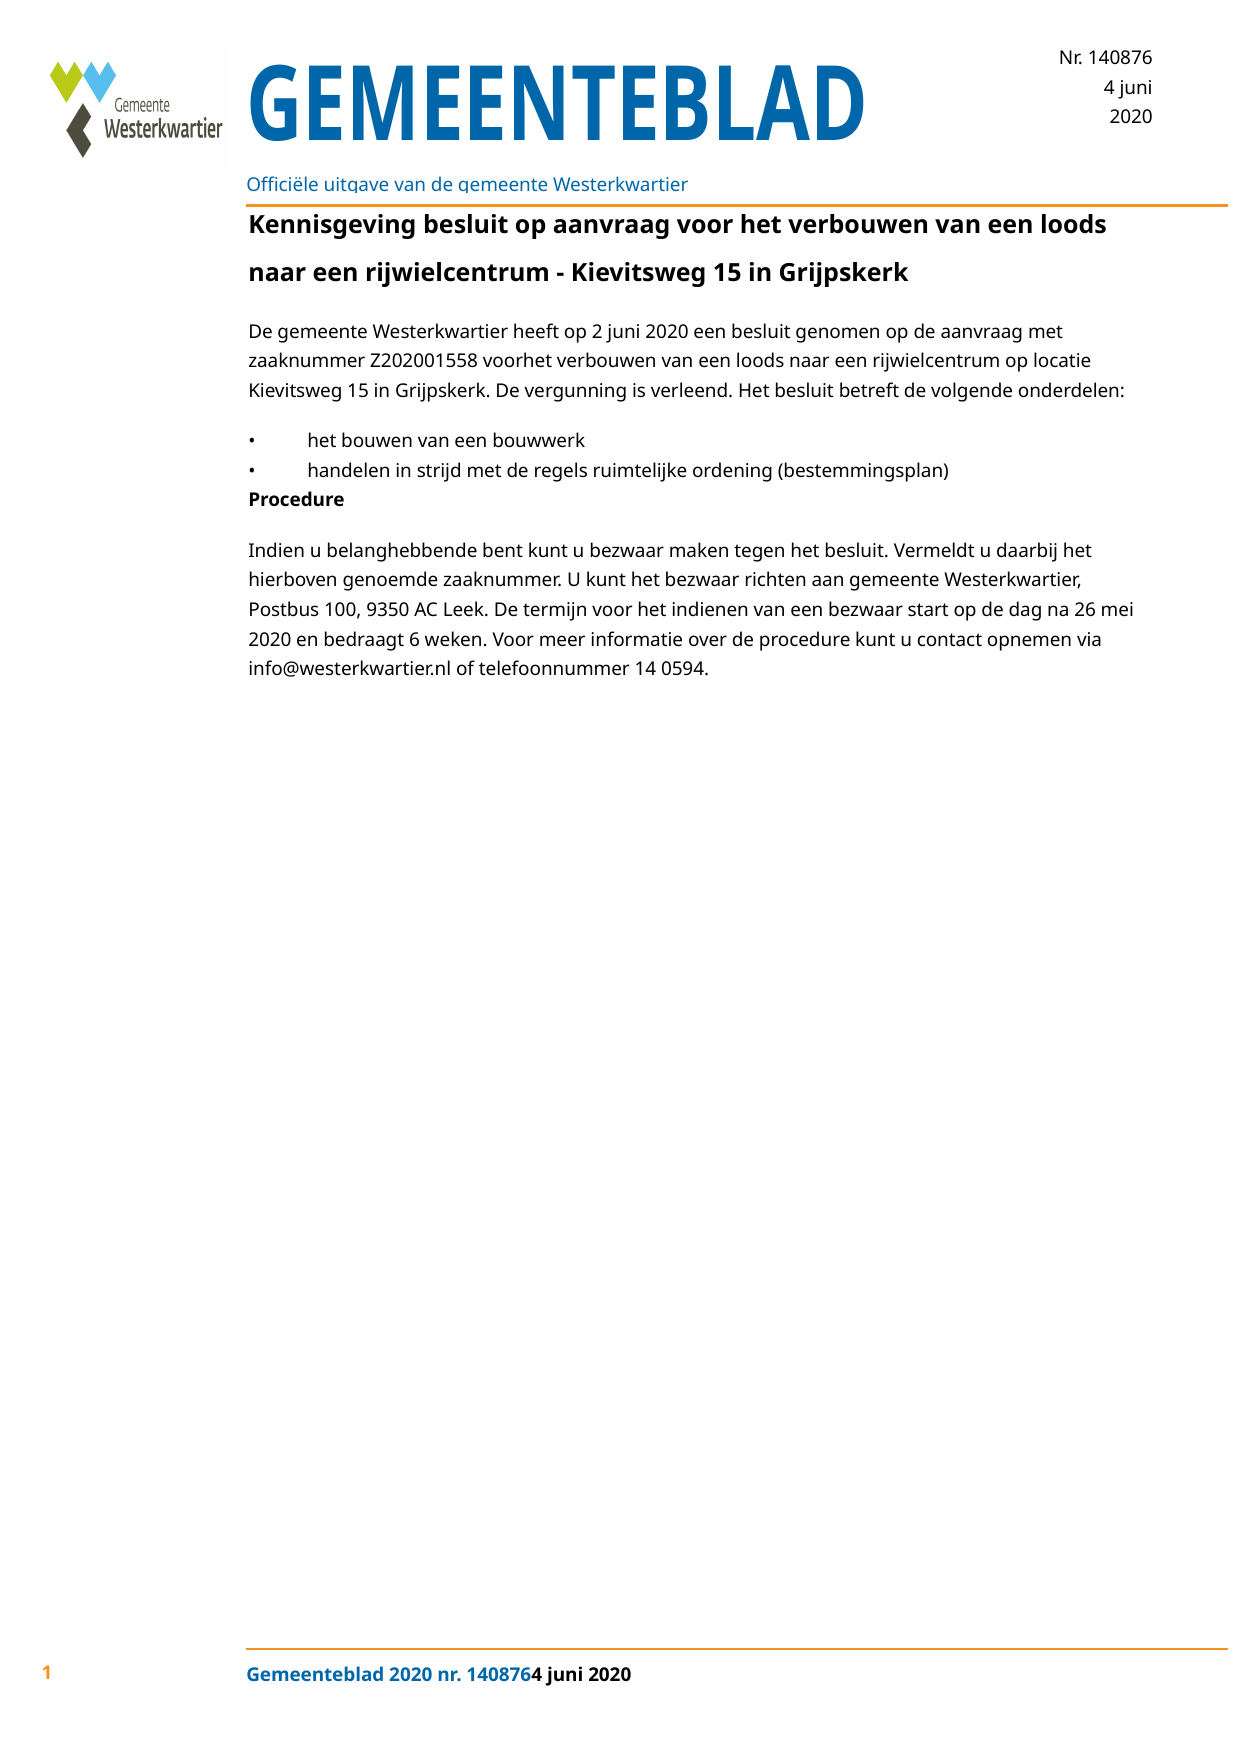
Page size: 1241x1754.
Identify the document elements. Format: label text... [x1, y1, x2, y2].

text Kennisgeving besluit op aanvraag voor het verbouwen van een loods naar een rijwielcentrum - Kievitsweg 15 in Grijpskerk [248, 207, 1152, 288]
list het bouwen van een bouwwerk [248, 427, 1152, 453]
text De gemeente Westerkwartier heeft op 2 juni 2020 een besluit genomen op de aanvraag met zaaknummer Z202001558 voorhet verbouwen van een loods naar een rijwielcentrum op locatie Kievitsweg 15 in Grijpskerk. De vergunning is verleend. Het besluit betreft de volgende onderdelen: [248, 318, 1152, 403]
text Indien u belanghebbende bent kunt u bezwaar maken tegen het besluit. Vermeldt u daarbij het hierboven genoemde zaaknummer. U kunt het bezwaar richten aan gemeente Westerkwartier, Postbus 100, 9350 AC Leek. De termijn voor het indienen van een bezwaar start op de dag na 26 mei 2020 en bedraagt 6 weken. Voor meer informatie over de procedure kunt u contact opnemen via info@westerkwartier.nl of telefoonnummer 14 0594. [248, 537, 1152, 681]
picture [41, 47, 231, 172]
list handelen in strijd met de regels ruimtelijke ordening (bestemmingsplan) [248, 457, 1152, 483]
text Procedure [248, 487, 1152, 512]
